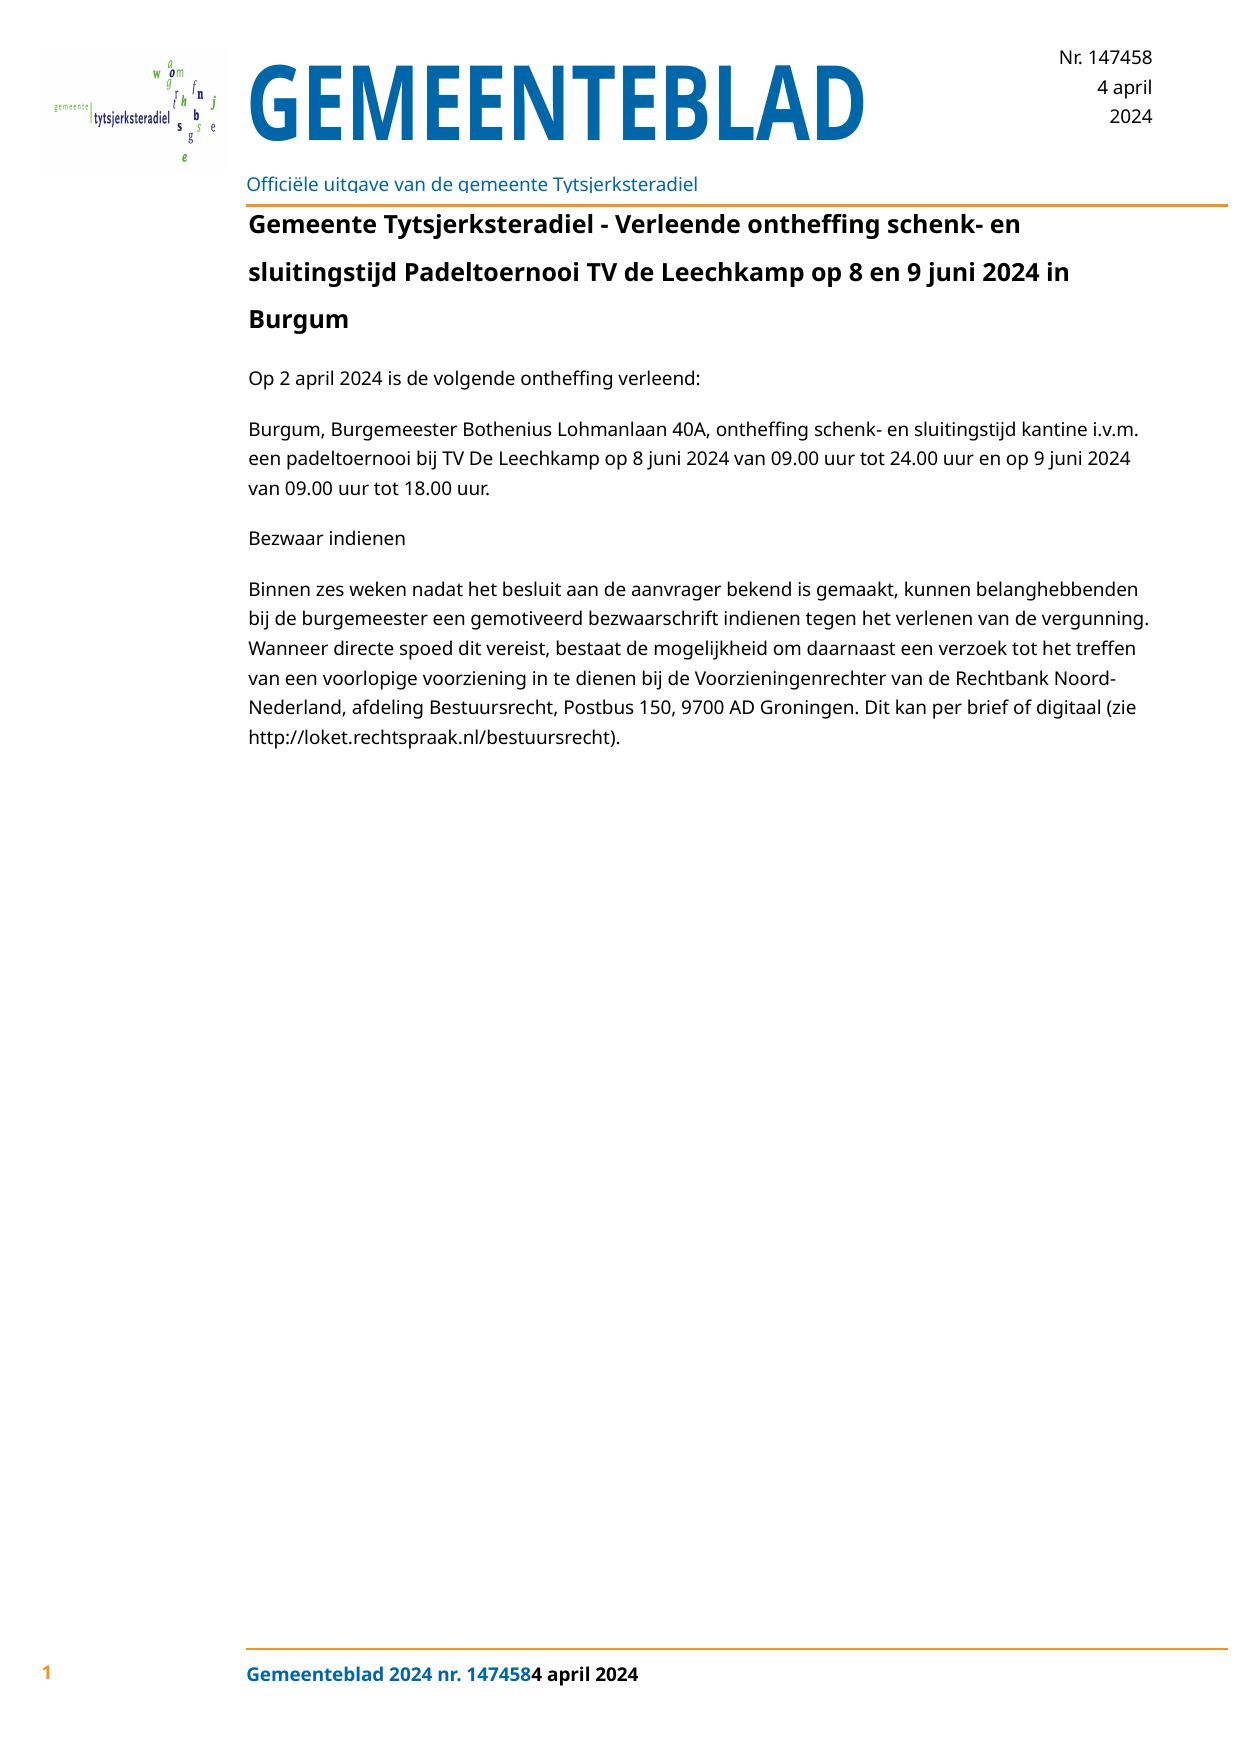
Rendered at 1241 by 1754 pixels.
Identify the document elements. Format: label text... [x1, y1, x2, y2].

text Binnen zes weken nadat het besluit aan de aanvrager bekend is gemaakt, kunnen belanghebbenden bij de burgemeester een gemotiveerd bezwaarschrift indienen tegen het verlenen van de vergunning. Wanneer directe spoed dit vereist, bestaat de mogelijkheid om daarnaast een verzoek tot het treffen van een voorlopige voorziening in te dienen bij de Voorzieningenrechter van de Rechtbank Noord-Nederland, afdeling Bestuursrecht, Postbus 150, 9700 AD Groningen. Dit kan per brief of digitaal (zie http://loket.rechtspraak.nl/bestuursrecht). [248, 576, 1152, 749]
text Op 2 april 2024 is de volgende ontheffing verleend: [248, 366, 1152, 391]
text Burgum, Burgemeester Bothenius Lohmanlaan 40A, ontheffing schenk- en sluitingstijd kantine i.v.m. een padeltoernooi bij TV De Leechkamp op 8 juni 2024 van 09.00 uur tot 24.00 uur en op 9 juni 2024 van 09.00 uur tot 18.00 uur. [248, 416, 1152, 501]
picture [41, 47, 231, 172]
text Bezwaar indienen [248, 526, 1152, 551]
text Gemeente Tytsjerksteradiel - Verleende ontheffing schenk- en sluitingstijd Padeltoernooi TV de Leechkamp op 8 en 9 juni 2024 in Burgum [248, 207, 1152, 336]
